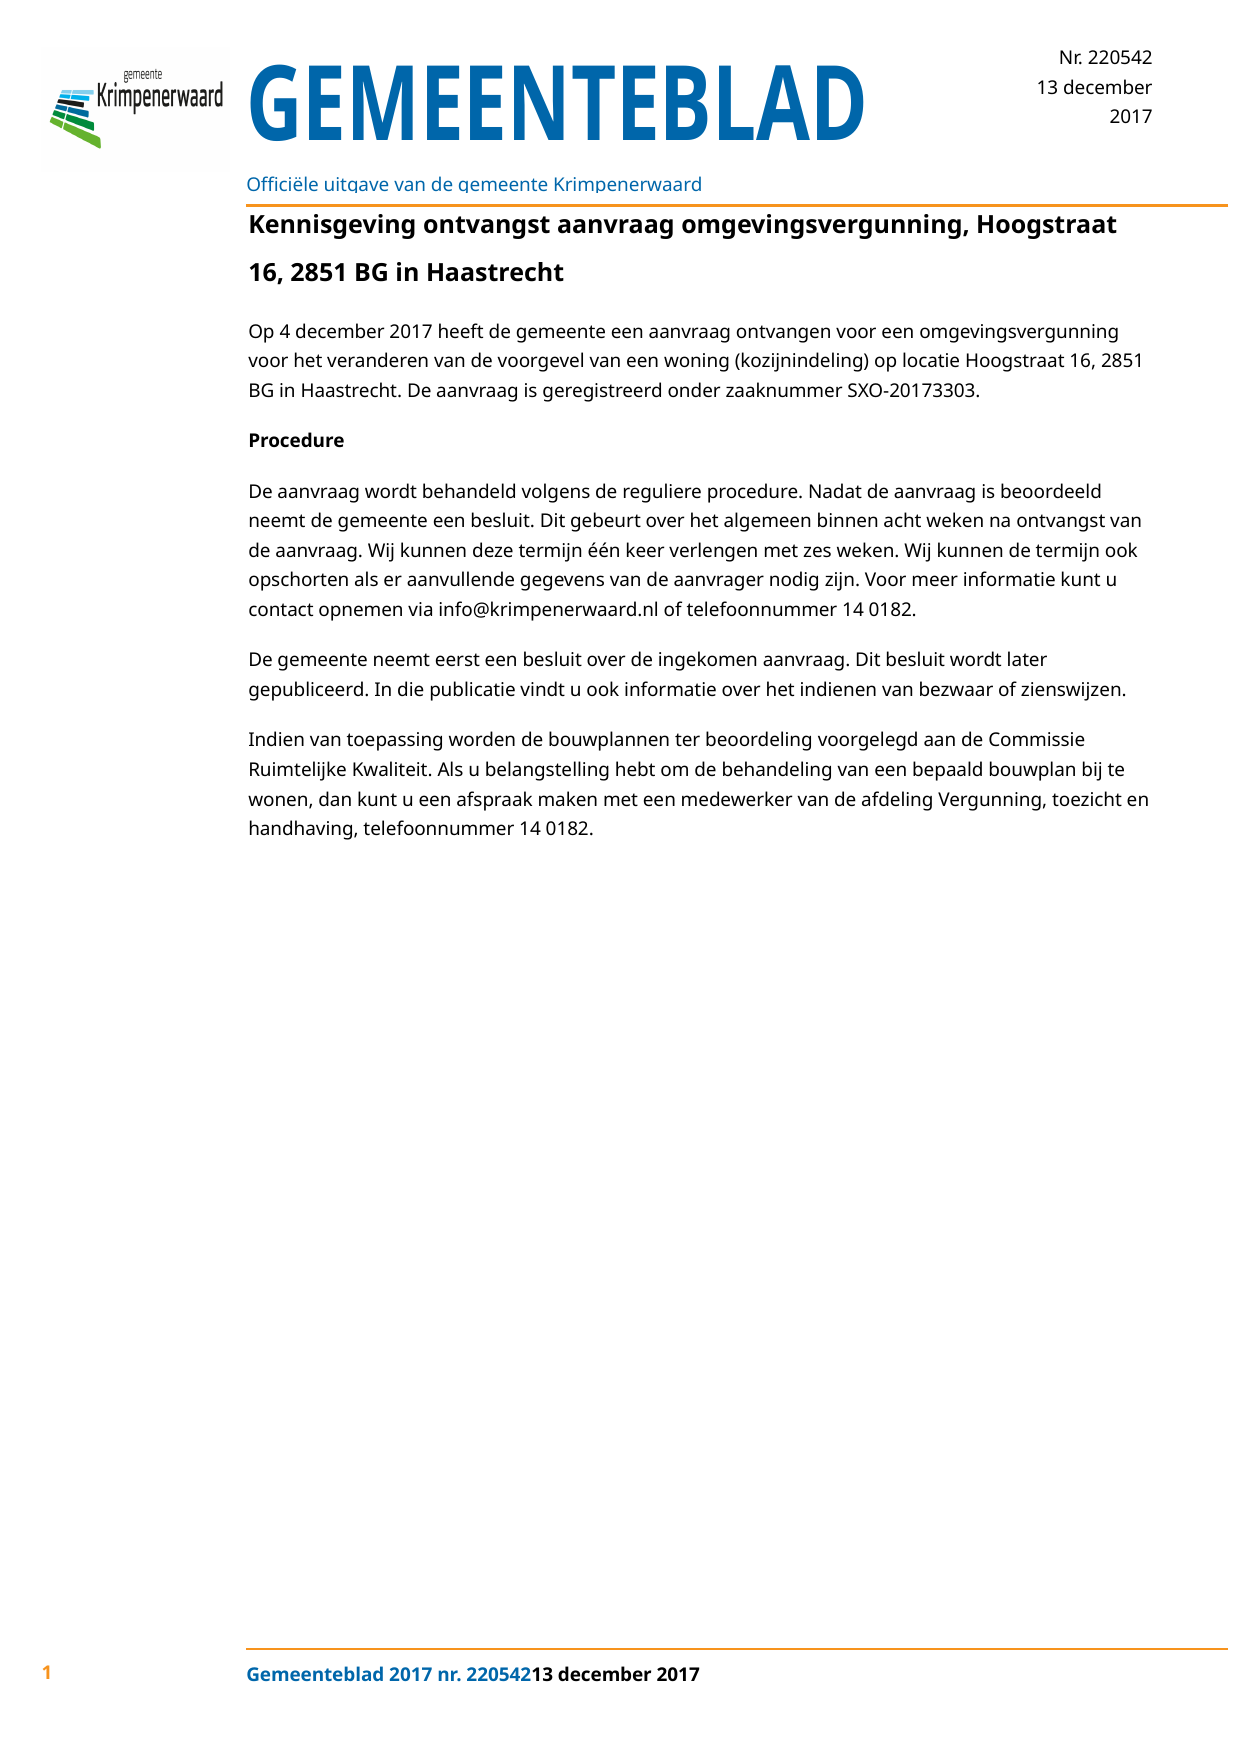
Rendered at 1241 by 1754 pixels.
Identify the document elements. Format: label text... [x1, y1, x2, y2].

picture [41, 47, 231, 172]
text Procedure [248, 427, 1152, 453]
text Op 4 december 2017 heeft de gemeente een aanvraag ontvangen voor een omgevingsvergunning voor het veranderen van de voorgevel van een woning (kozijnindeling) op locatie Hoogstraat 16, 2851 BG in Haastrecht. De aanvraag is geregistreerd onder zaaknummer SXO-20173303. [248, 318, 1152, 403]
text De gemeente neemt eerst een besluit over de ingekomen aanvraag. Dit besluit wordt later gepubliceerd. In die publicatie vindt u ook informatie over het indienen van bezwaar of zienswijzen. [248, 647, 1152, 702]
text De aanvraag wordt behandeld volgens de reguliere procedure. Nadat de aanvraag is beoordeeld neemt de gemeente een besluit. Dit gebeurt over het algemeen binnen acht weken na ontvangst van de aanvraag. Wij kunnen deze termijn één keer verlengen met zes weken. Wij kunnen de termijn ook opschorten als er aanvullende gegevens van de aanvrager nodig zijn. Voor meer informatie kunt u contact opnemen via info@krimpenerwaard.nl of telefoonnummer 14 0182. [248, 478, 1152, 622]
text Kennisgeving ontvangst aanvraag omgevingsvergunning, Hoogstraat 16, 2851 BG in Haastrecht [248, 207, 1152, 288]
text Indien van toepassing worden de bouwplannen ter beoordeling voorgelegd aan de Commissie Ruimtelijke Kwaliteit. Als u belangstelling hebt om de behandeling van een bepaald bouwplan bij te wonen, dan kunt u een afspraak maken met een medewerker van de afdeling Vergunning, toezicht en handhaving, telefoonnummer 14 0182. [248, 727, 1152, 841]
